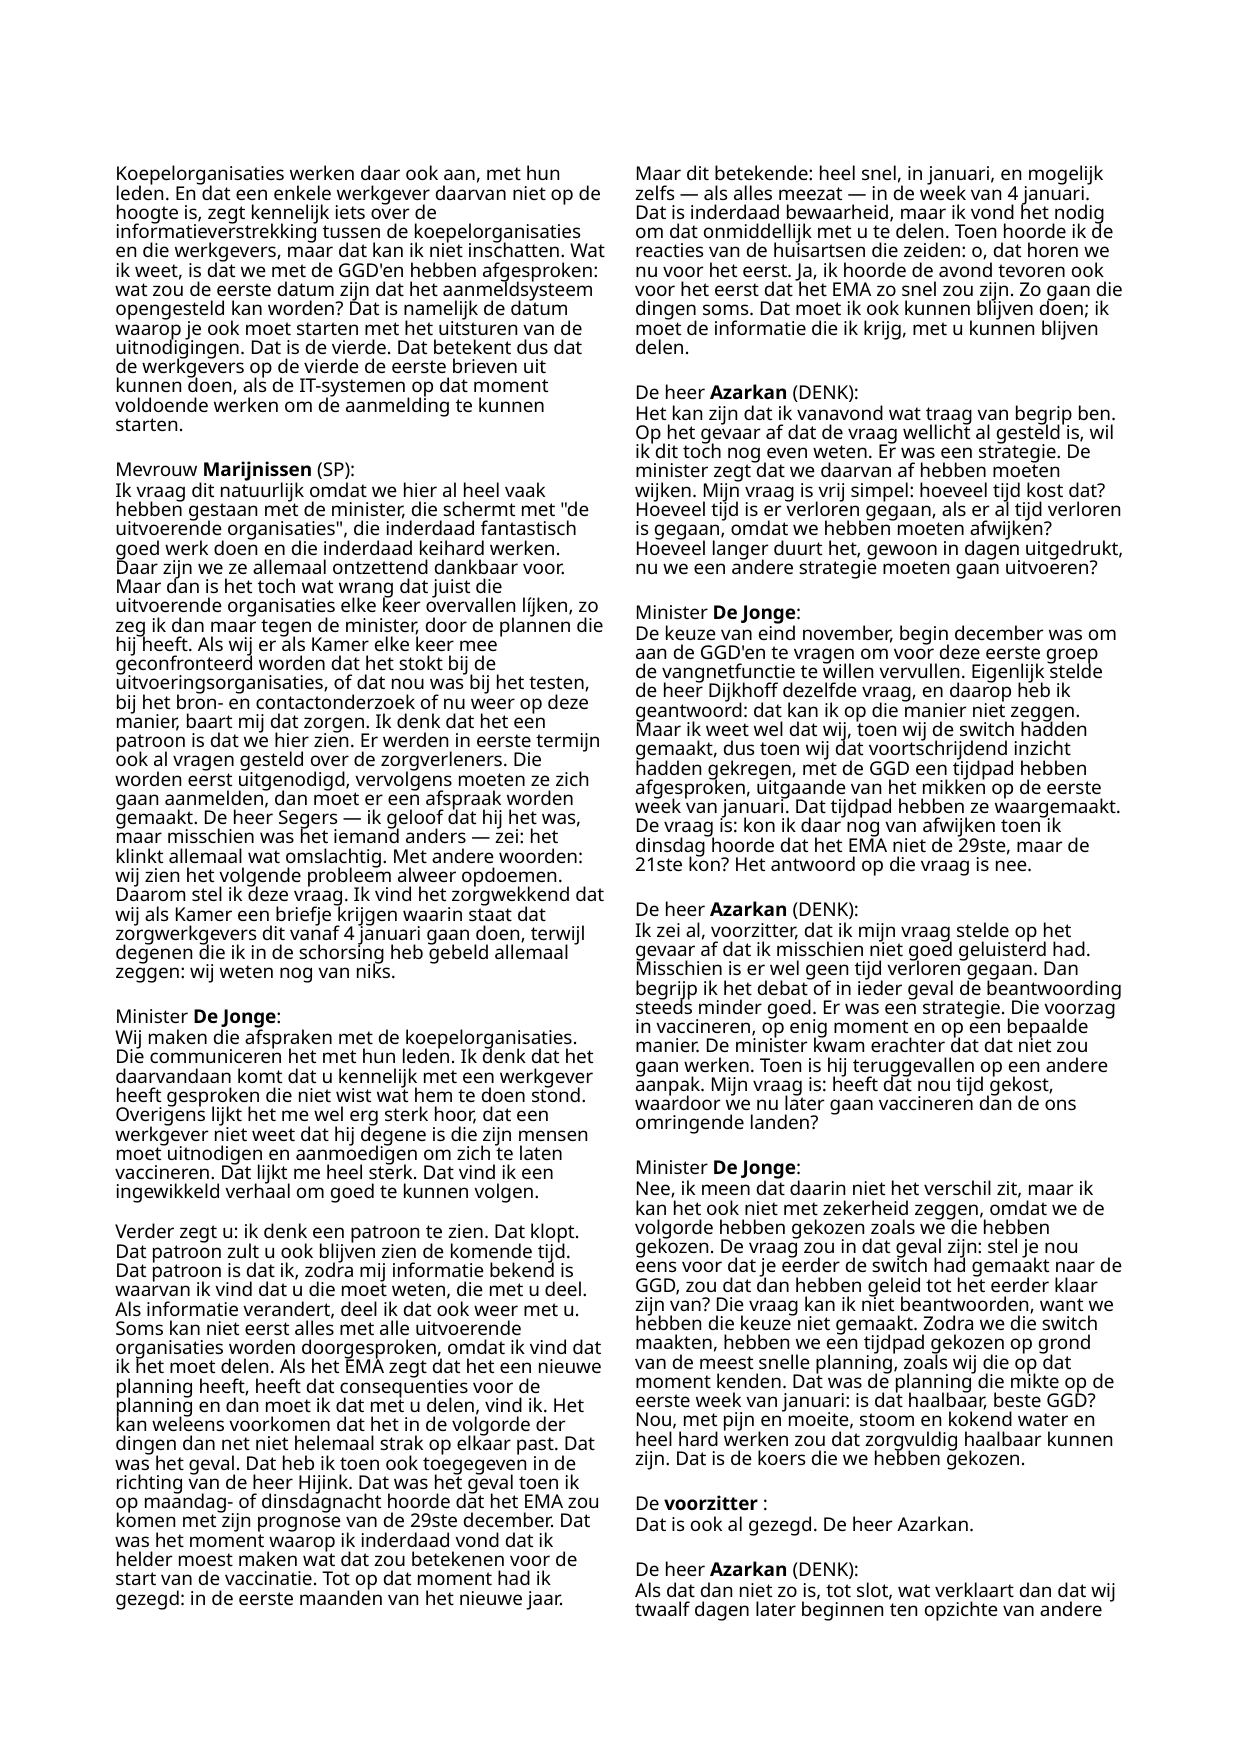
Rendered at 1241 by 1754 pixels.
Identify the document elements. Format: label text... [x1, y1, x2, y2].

text Maar dit betekende: heel snel, in januari, en mogelijk zelfs — als alles meezat — in de week van 4 januari. Dat is inderdaad bewaarheid, maar ik vond het nodig om dat onmiddellijk met u te delen. Toen hoorde ik de reacties van de huisartsen die zeiden: o, dat horen we nu voor het eerst. Ja, ik hoorde de avond tevoren ook voor het eerst dat het EMA zo snel zou zijn. Zo gaan die dingen soms. Dat moet ik ook kunnen blijven doen; ik moet de informatie die ik krijg, met u kunnen blijven delen. [635, 165, 1125, 358]
text Wij maken die afspraken met de koepelorganisaties. Die communiceren het met hun leden. Ik denk dat het daarvandaan komt dat u kennelijk met een werkgever heeft gesproken die niet wist wat hem te doen stond. Overigens lijkt het me wel erg sterk hoor, dat een werkgever niet weet dat hij degene is die zijn mensen moet uitnodigen en aanmoedigen om zich te laten vaccineren. Dat lijkt me heel sterk. Dat vind ik een ingewikkeld verhaal om goed te kunnen volgen. [115, 1029, 605, 1203]
text Dat is ook al gezegd. De heer Azarkan. [635, 1516, 1125, 1535]
text Verder zegt u: ik denk een patroon te zien. Dat klopt. Dat patroon zult u ook blijven zien de komende tijd. Dat patroon is dat ik, zodra mij informatie bekend is waarvan ik vind dat u die moet weten, die met u deel. Als informatie verandert, deel ik dat ook weer met u. Soms kan niet eerst alles met alle uitvoerende organisaties worden doorgesproken, omdat ik vind dat ik het moet delen. Als het EMA zegt dat het een nieuwe planning heeft, heeft dat consequenties voor de planning en dan moet ik dat met u delen, vind ik. Het kan weleens voorkomen dat het in de volgorde der dingen dan net niet helemaal strak op elkaar past. Dat was het geval. Dat heb ik toen ook toegegeven in de richting van de heer Hijink. Dat was het geval toen ik op maandag- of dinsdagnacht hoorde dat het EMA zou komen met zijn prognose van de 29ste december. Dat was het moment waarop ik inderdaad vond dat ik helder moest maken wat dat zou betekenen voor de start van de vaccinatie. Tot op dat moment had ik gezegd: in de eerste maanden van het nieuwe jaar. [115, 1223, 605, 1609]
text De voorzitter : [635, 1490, 1125, 1516]
text De keuze van eind november, begin december was om aan de GGD'en te vragen om voor deze eerste groep de vangnetfunctie te willen vervullen. Eigenlijk stelde de heer Dijkhoff dezelfde vraag, en daarop heb ik geantwoord: dat kan ik op die manier niet zeggen. Maar ik weet wel dat wij, toen wij de switch hadden gemaakt, dus toen wij dat voortschrijdend inzicht hadden gekregen, met de GGD een tijdpad hebben afgesproken, uitgaande van het mikken op de eerste week van januari. Dat tijdpad hebben ze waargemaakt. De vraag is: kon ik daar nog van afwijken toen ik dinsdag hoorde dat het EMA niet de 29ste, maar de 21ste kon? Het antwoord op die vraag is nee. [635, 624, 1125, 875]
text De heer Azarkan (DENK): [635, 379, 1125, 404]
text Ik vraag dit natuurlijk omdat we hier al heel vaak hebben gestaan met de minister, die schermt met "de uitvoerende organisaties", die inderdaad fantastisch goed werk doen en die inderdaad keihard werken. Daar zijn we ze allemaal ontzettend dankbaar voor. Maar dan is het toch wat wrang dat juist die uitvoerende organisaties elke keer overvallen líjken, zo zeg ik dan maar tegen de minister, door de plannen die hij heeft. Als wij er als Kamer elke keer mee geconfronteerd worden dat het stokt bij de uitvoeringsorganisaties, of dat nou was bij het testen, bij het bron- en contactonderzoek of nu weer op deze manier, baart mij dat zorgen. Ik denk dat het een patroon is dat we hier zien. Er werden in eerste termijn ook al vragen gesteld over de zorgverleners. Die worden eerst uitgenodigd, vervolgens moeten ze zich gaan aanmelden, dan moet er een afspraak worden gemaakt. De heer Segers — ik geloof dat hij het was, maar misschien was het iemand anders — zei: het klinkt allemaal wat omslachtig. Met andere woorden: wij zien het volgende probleem alweer opdoemen. Daarom stel ik deze vraag. Ik vind het zorgwekkend dat wij als Kamer een briefje krijgen waarin staat dat zorgwerkgevers dit vanaf 4 januari gaan doen, terwijl degenen die ik in de schorsing heb gebeld allemaal zeggen: wij weten nog van niks. [115, 482, 605, 983]
text Minister De Jonge: [635, 599, 1125, 624]
text Het kan zijn dat ik vanavond wat traag van begrip ben. Op het gevaar af dat de vraag wellicht al gesteld is, wil ik dit toch nog even weten. Er was een strategie. De minister zegt dat we daarvan af hebben moeten wijken. Mijn vraag is vrij simpel: hoeveel tijd kost dat? Hoeveel tijd is er verloren gegaan, als er al tijd verloren is gegaan, omdat we hebben moeten afwijken? Hoeveel langer duurt het, gewoon in dagen uitgedrukt, nu we een andere strategie moeten gaan uitvoeren? [635, 404, 1125, 578]
text Minister De Jonge: [115, 1003, 605, 1029]
text Als dat dan niet zo is, tot slot, wat verklaart dan dat wij twaalf dagen later beginnen ten opzichte van andere [635, 1582, 1125, 1620]
text Minister De Jonge: [635, 1154, 1125, 1180]
text Mevrouw Marijnissen (SP): [115, 456, 605, 482]
text Ik zei al, voorzitter, dat ik mijn vraag stelde op het gevaar af dat ik misschien niet goed geluisterd had. Misschien is er wel geen tijd verloren gegaan. Dan begrijp ik het debat of in ieder geval de beantwoording steeds minder goed. Er was een strategie. Die voorzag in vaccineren, op enig moment en op een bepaalde manier. De minister kwam erachter dat dat niet zou gaan werken. Toen is hij teruggevallen op een andere aanpak. Mijn vraag is: heeft dat nou tijd gekost, waardoor we nu later gaan vaccineren dan de ons omringende landen? [635, 922, 1125, 1134]
text Nee, ik meen dat daarin niet het verschil zit, maar ik kan het ook niet met zekerheid zeggen, omdat we de volgorde hebben gekozen zoals we die hebben gekozen. De vraag zou in dat geval zijn: stel je nou eens voor dat je eerder de switch had gemaakt naar de GGD, zou dat dan hebben geleid tot het eerder klaar zijn van? Die vraag kan ik niet beantwoorden, want we hebben die keuze niet gemaakt. Zodra we die switch maakten, hebben we een tijdpad gekozen op grond van de meest snelle planning, zoals wij die op dat moment kenden. Dat was de planning die mikte op de eerste week van januari: is dat haalbaar, beste GGD? Nou, met pijn en moeite, stoom en kokend water en heel hard werken zou dat zorgvuldig haalbaar kunnen zijn. Dat is de koers die we hebben gekozen. [635, 1180, 1125, 1469]
text Koepelorganisaties werken daar ook aan, met hun leden. En dat een enkele werkgever daarvan niet op de hoogte is, zegt kennelijk iets over de informatieverstrekking tussen de koepelorganisaties en die werkgevers, maar dat kan ik niet inschatten. Wat ik weet, is dat we met de GGD'en hebben afgesproken: wat zou de eerste datum zijn dat het aanmeldsysteem opengesteld kan worden? Dat is namelijk de datum waarop je ook moet starten met het uitsturen van de uitnodigingen. Dat is de vierde. Dat betekent dus dat de werkgevers op de vierde de eerste brieven uit kunnen doen, als de IT-systemen op dat moment voldoende werken om de aanmelding te kunnen starten. [115, 165, 605, 435]
text De heer Azarkan (DENK): [635, 1556, 1125, 1582]
text De heer Azarkan (DENK): [635, 896, 1125, 922]
